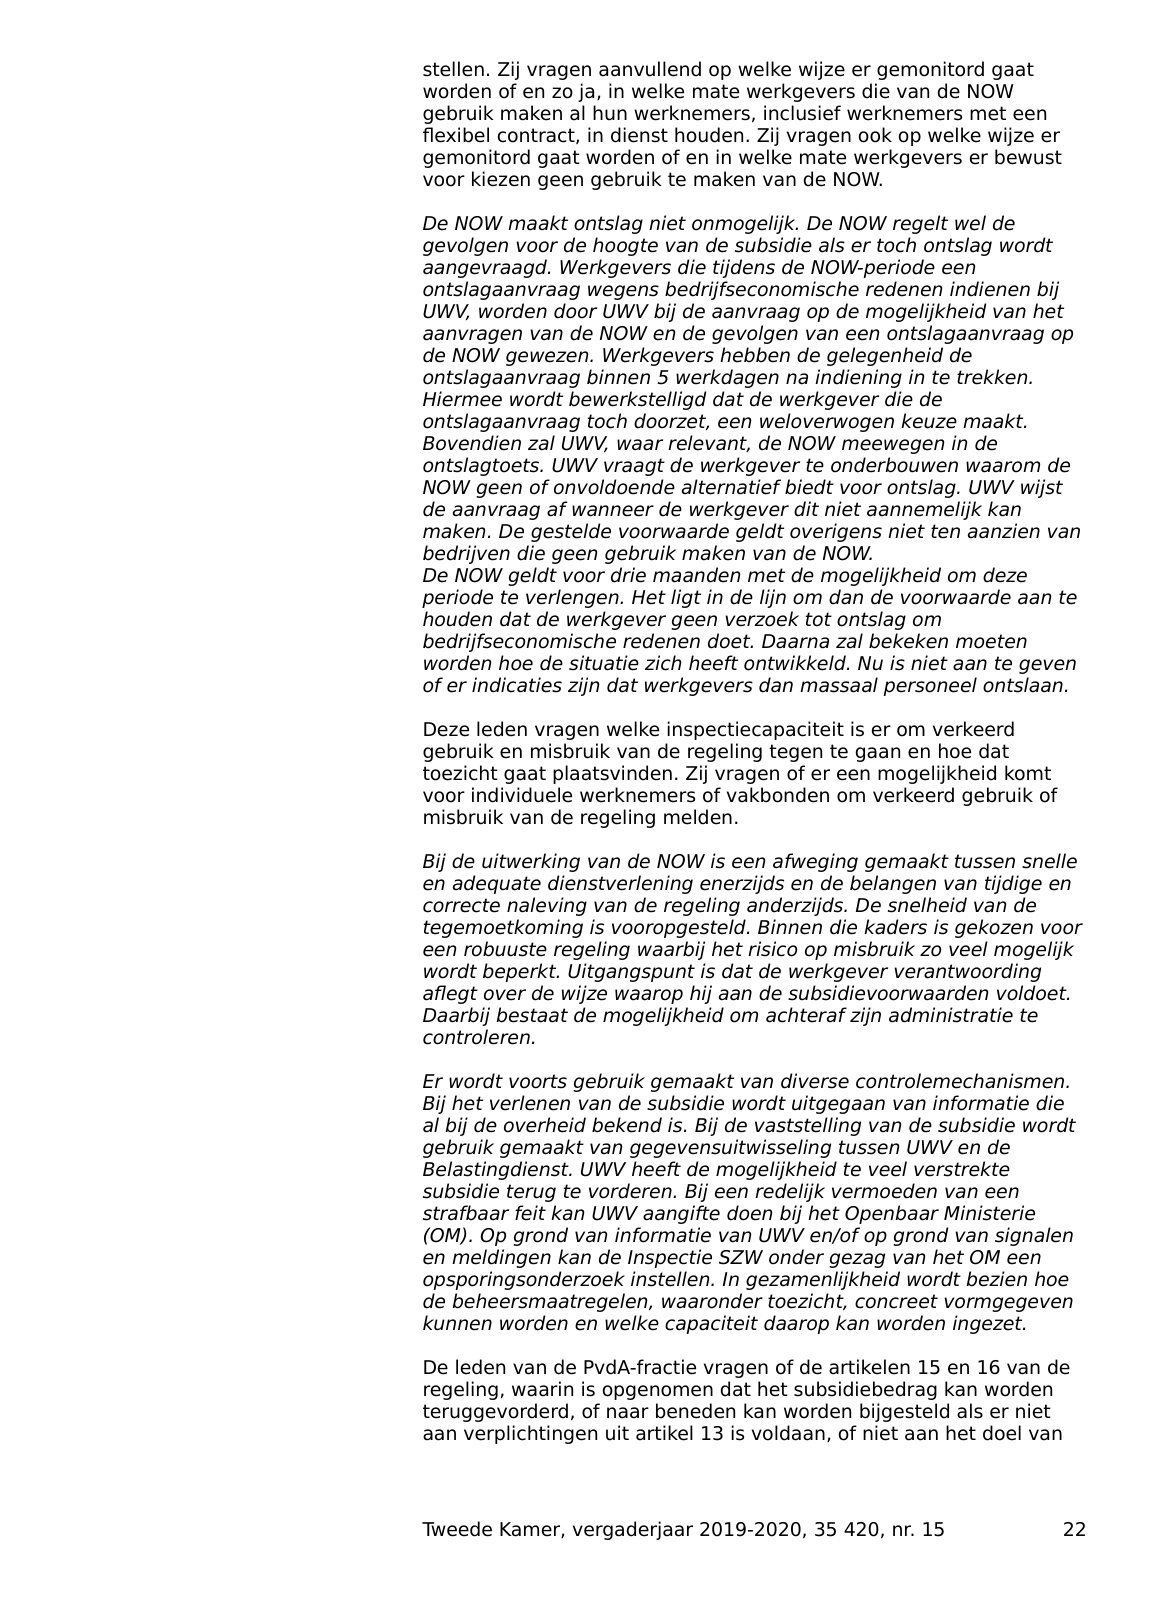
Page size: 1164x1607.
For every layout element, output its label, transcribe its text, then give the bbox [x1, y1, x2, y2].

text De NOW geldt voor drie maanden met de mogelijkheid om deze periode te verlengen. Het ligt in de lijn om dan de voorwaarde aan te houden dat de werkgever geen verzoek tot ontslag om bedrijfseconomische redenen doet. Daarna zal bekeken moeten worden hoe de situatie zich heeft ontwikkeld. Nu is niet aan te geven of er indicaties zijn dat werkgevers dan massaal personeel ontslaan. [422, 565, 1087, 697]
text stellen. Zij vragen aanvullend op welke wijze er gemonitord gaat worden of en zo ja, in welke mate werkgevers die van de NOW gebruik maken al hun werknemers, inclusief werknemers met een flexibel contract, in dienst houden. Zij vragen ook op welke wijze er gemonitord gaat worden of en in welke mate werkgevers er bewust voor kiezen geen gebruik te maken van de NOW. [422, 59, 1087, 191]
text Er wordt voorts gebruik gemaakt van diverse controlemechanismen. Bij het verlenen van de subsidie wordt uitgegaan van informatie die al bij de overheid bekend is. Bij de vaststelling van de subsidie wordt gebruik gemaakt van gegevensuitwisseling tussen UWV en de Belastingdienst. UWV heeft de mogelijkheid te veel verstrekte subsidie terug te vorderen. Bij een redelijk vermoeden van een strafbaar feit kan UWV aangifte doen bij het Openbaar Ministerie (OM). Op grond van informatie van UWV en/of op grond van signalen en meldingen kan de Inspectie SZW onder gezag van het OM een opsporingsonderzoek instellen. In gezamenlijkheid wordt bezien hoe de beheersmaatregelen, waaronder toezicht, concreet vormgegeven kunnen worden en welke capaciteit daarop kan worden ingezet. [422, 1071, 1087, 1335]
text Deze leden vragen welke inspectiecapaciteit is er om verkeerd gebruik en misbruik van de regeling tegen te gaan en hoe dat toezicht gaat plaatsvinden. Zij vragen of er een mogelijkheid komt voor individuele werknemers of vakbonden om verkeerd gebruik of misbruik van de regeling melden. [422, 719, 1087, 829]
text De NOW maakt ontslag niet onmogelijk. De NOW regelt wel de gevolgen voor de hoogte van de subsidie als er toch ontslag wordt aangevraagd. Werkgevers die tijdens de NOW-periode een ontslagaanvraag wegens bedrijfseconomische redenen indienen bij UWV, worden door UWV bij de aanvraag op de mogelijkheid van het aanvragen van de NOW en de gevolgen van een ontslagaanvraag op de NOW gewezen. Werkgevers hebben de gelegenheid de ontslagaanvraag binnen 5 werkdagen na indiening in te trekken. Hiermee wordt bewerkstelligd dat de werkgever die de ontslagaanvraag toch doorzet, een weloverwogen keuze maakt. Bovendien zal UWV, waar relevant, de NOW meewegen in de ontslagtoets. UWV vraagt de werkgever te onderbouwen waarom de NOW geen of onvoldoende alternatief biedt voor ontslag. UWV wijst de aanvraag af wanneer de werkgever dit niet aannemelijk kan maken. De gestelde voorwaarde geldt overigens niet ten aanzien van bedrijven die geen gebruik maken van de NOW. [422, 213, 1087, 565]
text De leden van de PvdA-fractie vragen of de artikelen 15 en 16 van de regeling, waarin is opgenomen dat het subsidiebedrag kan worden teruggevorderd, of naar beneden kan worden bijgesteld als er niet aan verplichtingen uit artikel 13 is voldaan, of niet aan het doel van [422, 1357, 1087, 1445]
text Bij de uitwerking van de NOW is een afweging gemaakt tussen snelle en adequate dienstverlening enerzijds en de belangen van tijdige en correcte naleving van de regeling anderzijds. De snelheid van de tegemoetkoming is vooropgesteld. Binnen die kaders is gekozen voor een robuuste regeling waarbij het risico op misbruik zo veel mogelijk wordt beperkt. Uitgangspunt is dat de werkgever verantwoording aflegt over de wijze waarop hij aan de subsidievoorwaarden voldoet. Daarbij bestaat de mogelijkheid om achteraf zijn administratie te controleren. [422, 851, 1087, 1049]
